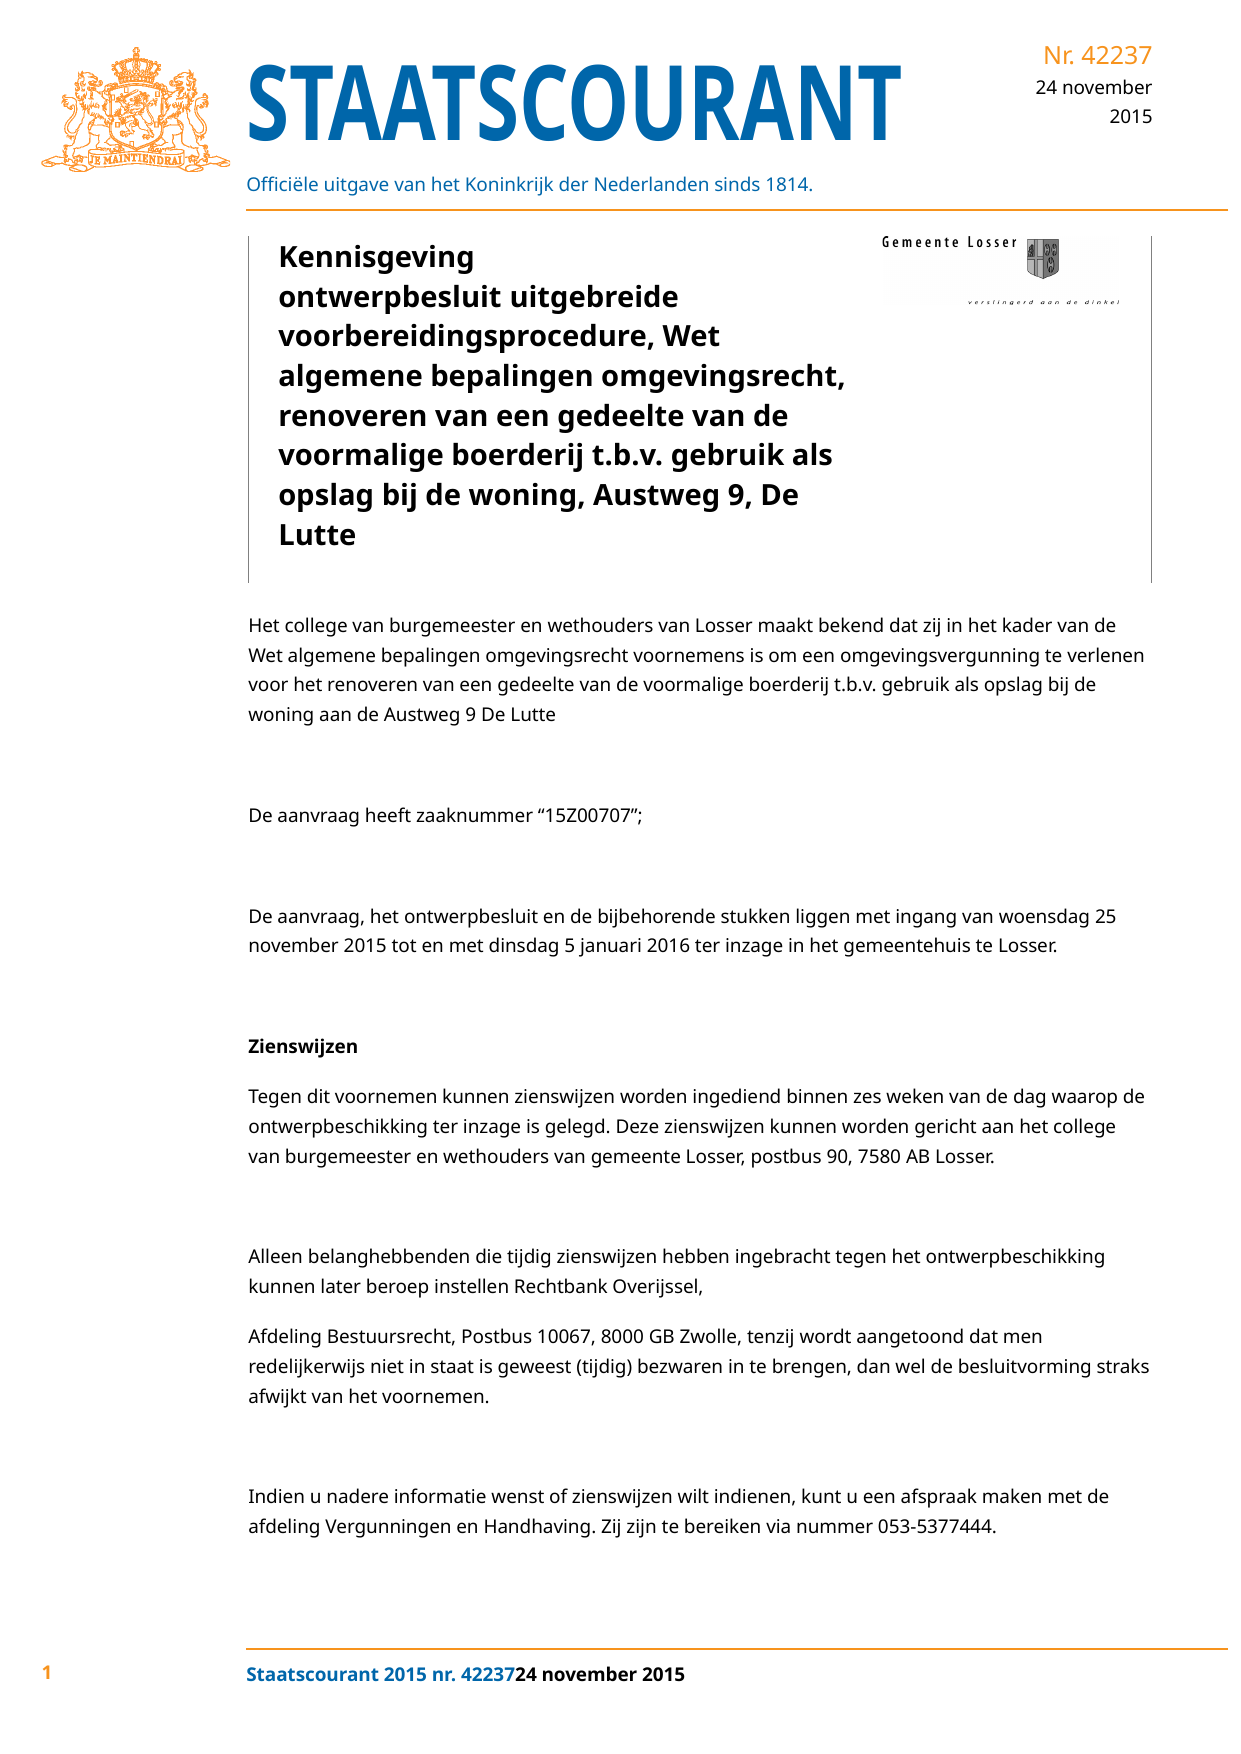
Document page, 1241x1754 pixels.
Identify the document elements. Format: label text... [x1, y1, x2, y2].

text Indien u nadere informatie wenst of zienswijzen wilt indienen, kunt u een afspraak maken met de afdeling Vergunningen en Handhaving. Zij zijn te bereiken via nummer 053-5377444. [248, 1484, 1152, 1539]
picture [882, 236, 1119, 305]
picture [41, 47, 231, 172]
text Alleen belanghebbenden die tijdig zienswijzen hebben ingebracht tegen het ontwerpbeschikking kunnen later beroep instellen Rechtbank Overijssel, [248, 1244, 1152, 1299]
text Tegen dit voornemen kunnen zienswijzen worden ingediend binnen zes weken van de dag waarop de ontwerpbeschikking ter inzage is gelegd. Deze zienswijzen kunnen worden gericht aan het college van burgemeester en wethouders van gemeente Losser, postbus 90, 7580 AB Losser. [248, 1084, 1152, 1168]
text Het college van burgemeester en wethouders van Losser maakt bekend dat zij in het kader van de Wet algemene bepalingen omgevingsrecht voornemens is om een omgevingsvergunning te verlenen voor het renoveren van een gedeelte van de voormalige boerderij t.b.v. gebruik als opslag bij de woning aan de Austweg 9 De Lutte [248, 612, 1152, 727]
text De aanvraag, het ontwerpbesluit en de bijbehorende stukken liggen met ingang van woensdag 25 november 2015 tot en met dinsdag 5 januari 2016 ter inzage in het gemeentehuis te Losser. [248, 903, 1152, 958]
text Zienswijzen [248, 1033, 1152, 1059]
text Afdeling Bestuursrecht, Postbus 10067, 8000 GB Zwolle, tenzij wordt aangetoond dat men redelijkerwijs niet in staat is geweest (tijdig) bezwaren in te brengen, dan wel de besluitvorming straks afwijkt van het voornemen. [248, 1324, 1152, 1408]
text De aanvraag heeft zaaknummer “15Z00707”; [248, 802, 1152, 828]
table_header Kennisgeving ontwerpbesluit uitgebreide voorbereidingsprocedure, Wet algemene bepalingen omgevingsrecht, renoveren van een gedeelte van de voormalige boerderij t.b.v. gebruik als opslag bij de woning, Austweg 9, De Lutte [249, 236, 850, 583]
table_header [850, 236, 1151, 583]
